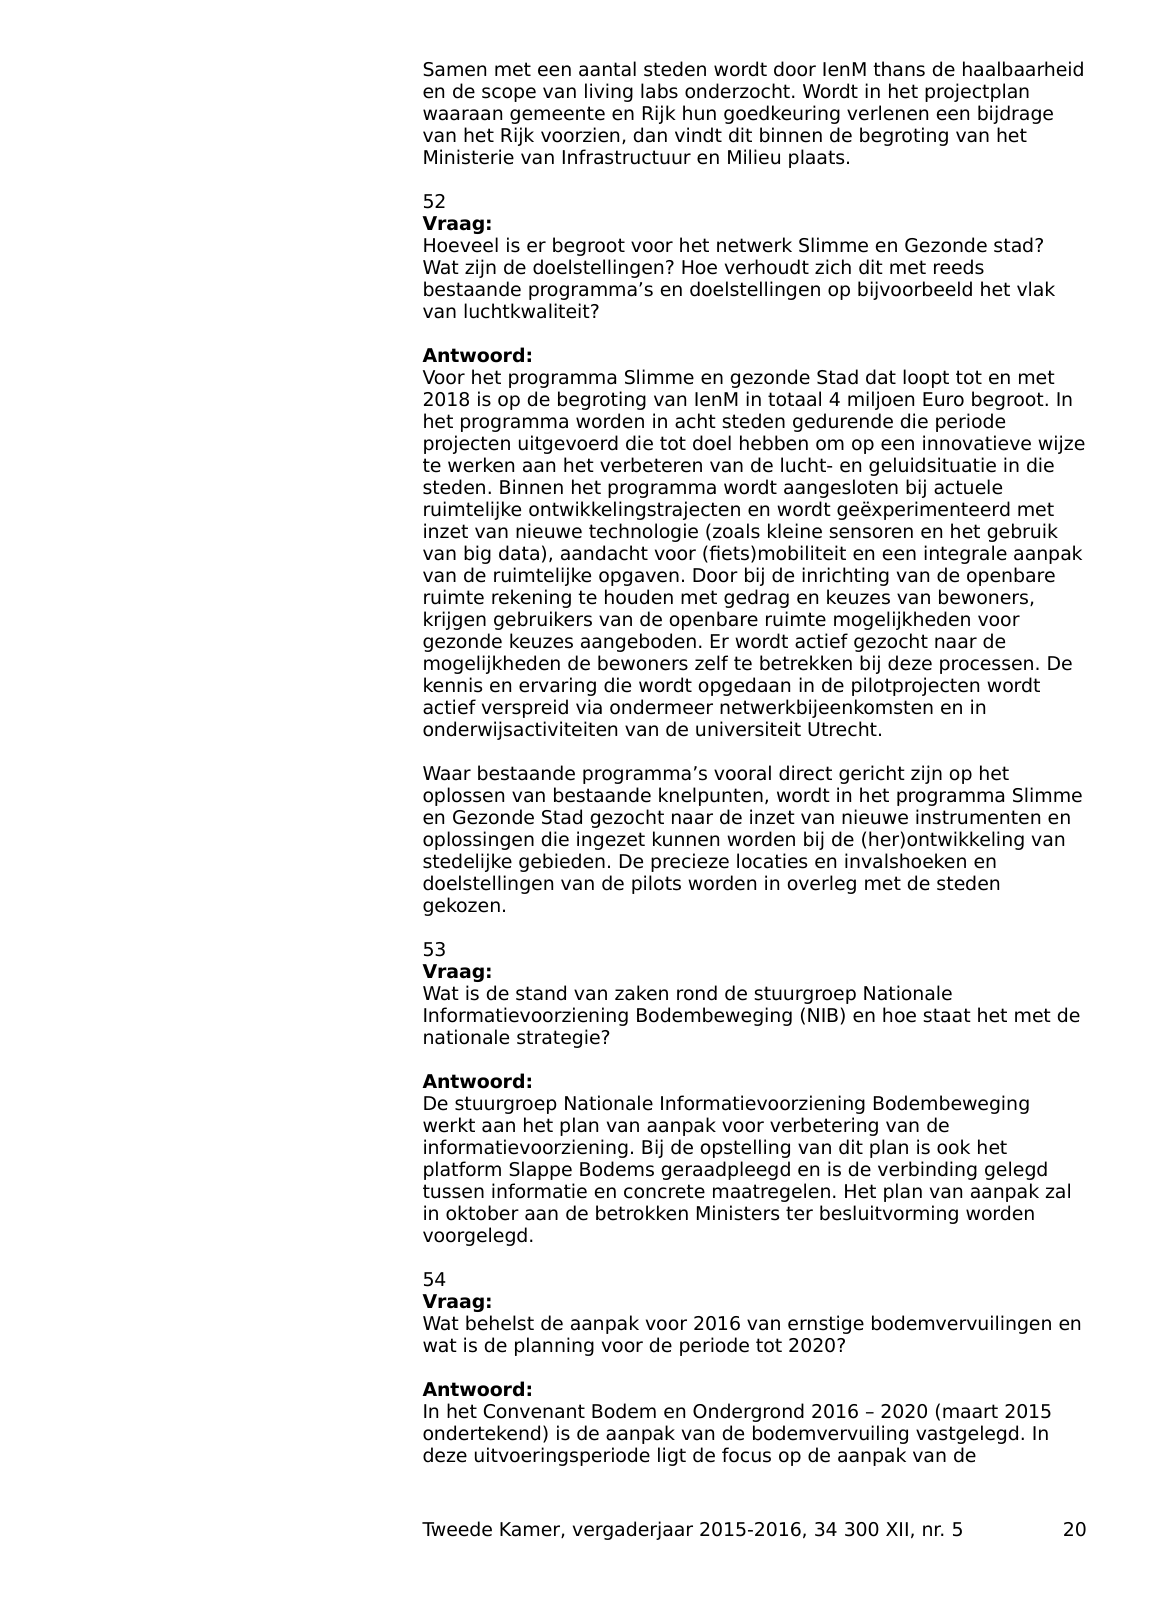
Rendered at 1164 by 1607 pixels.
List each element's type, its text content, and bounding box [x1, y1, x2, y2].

text Antwoord: [422, 1379, 1087, 1401]
text De stuurgroep Nationale Informatievoorziening Bodembeweging werkt aan het plan van aanpak voor verbetering van de informatievoorziening. Bij de opstelling van dit plan is ook het platform Slappe Bodems geraadpleegd en is de verbinding gelegd tussen informatie en concrete maatregelen. Het plan van aanpak zal in oktober aan de betrokken Ministers ter besluitvorming worden voorgelegd. [422, 1093, 1087, 1247]
text Vraag: [422, 1291, 1087, 1313]
text Voor het programma Slimme en gezonde Stad dat loopt tot en met 2018 is op de begroting van IenM in totaal 4 miljoen Euro begroot. In het programma worden in acht steden gedurende die periode projecten uitgevoerd die tot doel hebben om op een innovatieve wijze te werken aan het verbeteren van de lucht- en geluidsituatie in die steden. Binnen het programma wordt aangesloten bij actuele ruimtelijke ontwikkelingstrajecten en wordt geëxperimenteerd met inzet van nieuwe technologie (zoals kleine sensoren en het gebruik van big data), aandacht voor (fiets)mobiliteit en een integrale aanpak van de ruimtelijke opgaven. Door bij de inrichting van de openbare ruimte rekening te houden met gedrag en keuzes van bewoners, krijgen gebruikers van de openbare ruimte mogelijkheden voor gezonde keuzes aangeboden. Er wordt actief gezocht naar de mogelijkheden de bewoners zelf te betrekken bij deze processen. De kennis en ervaring die wordt opgedaan in de pilotprojecten wordt actief verspreid via ondermeer netwerkbijeenkomsten en in onderwijsactiviteiten van de universiteit Utrecht. [422, 367, 1087, 741]
text In het Convenant Bodem en Ondergrond 2016 – 2020 (maart 2015 ondertekend) is de aanpak van de bodemvervuiling vastgelegd. In deze uitvoeringsperiode ligt de focus op de aanpak van de [422, 1401, 1087, 1467]
text Wat behelst de aanpak voor 2016 van ernstige bodemvervuilingen en wat is de planning voor de periode tot 2020? [422, 1313, 1087, 1357]
text Waar bestaande programma’s vooral direct gericht zijn op het oplossen van bestaande knelpunten, wordt in het programma Slimme en Gezonde Stad gezocht naar de inzet van nieuwe instrumenten en oplossingen die ingezet kunnen worden bij de (her)ontwikkeling van stedelijke gebieden. De precieze locaties en invalshoeken en doelstellingen van de pilots worden in overleg met de steden gekozen. [422, 763, 1087, 917]
text Vraag: [422, 961, 1087, 983]
text 53 [422, 939, 1087, 961]
text Vraag: [422, 213, 1087, 235]
text Antwoord: [422, 1071, 1087, 1093]
text 54 [422, 1269, 1087, 1291]
text Hoeveel is er begroot voor het netwerk Slimme en Gezonde stad? Wat zijn de doelstellingen? Hoe verhoudt zich dit met reeds bestaande programma’s en doelstellingen op bijvoorbeeld het vlak van luchtkwaliteit? [422, 235, 1087, 323]
text Antwoord: [422, 345, 1087, 367]
text Wat is de stand van zaken rond de stuurgroep Nationale Informatievoorziening Bodembeweging (NIB) en hoe staat het met de nationale strategie? [422, 983, 1087, 1049]
text 52 [422, 191, 1087, 213]
text Samen met een aantal steden wordt door IenM thans de haalbaarheid en de scope van living labs onderzocht. Wordt in het projectplan waaraan gemeente en Rijk hun goedkeuring verlenen een bijdrage van het Rijk voorzien, dan vindt dit binnen de begroting van het Ministerie van Infrastructuur en Milieu plaats. [422, 59, 1087, 169]
